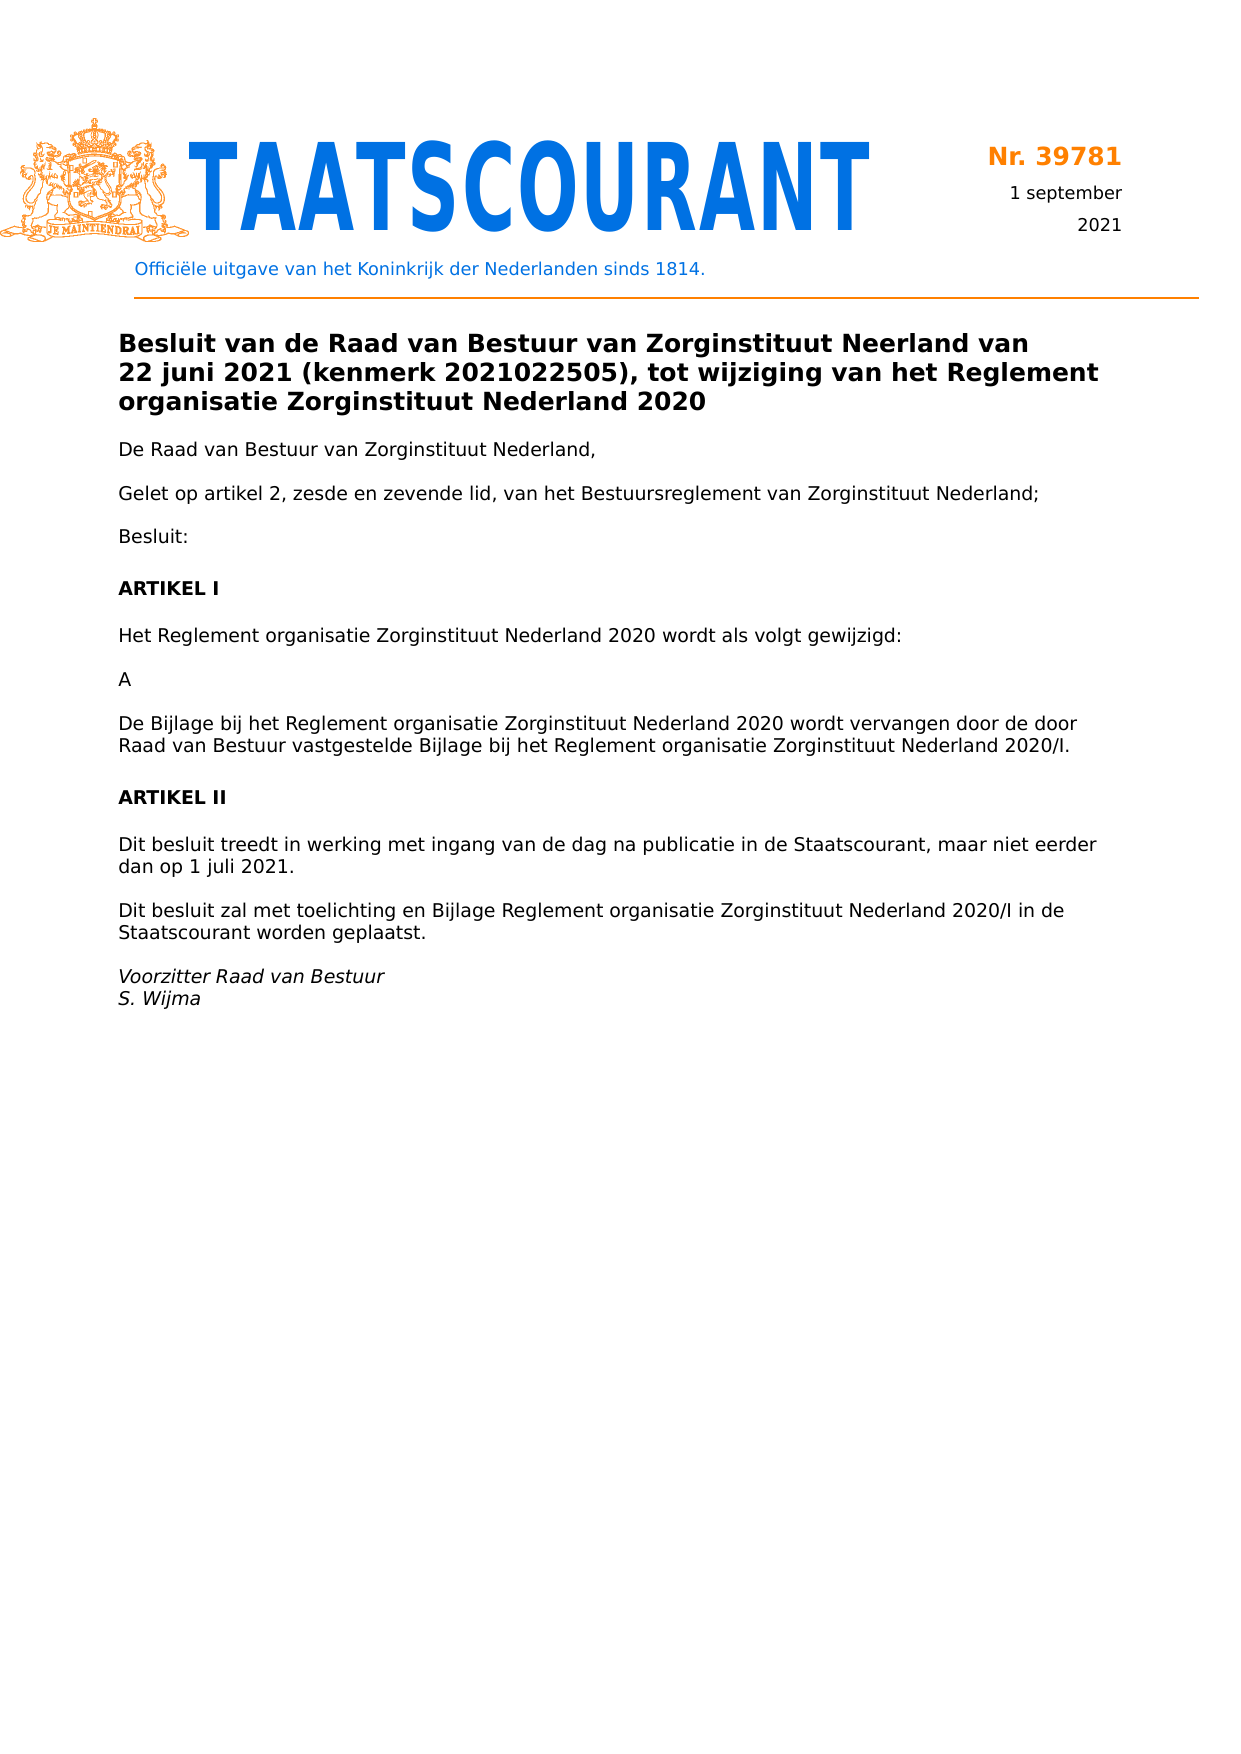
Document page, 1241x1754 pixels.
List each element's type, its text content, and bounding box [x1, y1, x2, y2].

table_cell Officiële uitgave van het Koninkrijk der Nederlanden sinds 1814. [134, 259, 1199, 297]
subtitle ARTIKEL II [118, 787, 1122, 809]
table_header Nr. 39781 [939, 118, 1199, 177]
table_header [0, 242, 134, 297]
table_cell 1 september [939, 177, 1199, 209]
text Dit besluit treedt in werking met ingang van de dag na publicatie in de Staatscourant, maar niet eerder dan op 1 juli 2021. [118, 834, 1122, 878]
text De Bijlage bij het Reglement organisatie Zorginstituut Nederland 2020 wordt vervangen door de door Raad van Bestuur vastgestelde Bijlage bij het Reglement organisatie Zorginstituut Nederland 2020/I. [118, 713, 1122, 757]
text Het Reglement organisatie Zorginstituut Nederland 2020 wordt als volgt gewijzigd: [118, 625, 1122, 647]
subtitle ARTIKEL I [118, 578, 1122, 600]
text De Raad van Bestuur van Zorginstituut Nederland, [118, 438, 1122, 461]
table_header STAATSCOURANT [134, 118, 939, 259]
table_cell 2021 [939, 209, 1199, 259]
text Besluit: [118, 526, 1122, 548]
text Voorzitter Raad van Bestuur S. Wijma [118, 966, 1122, 1009]
text Dit besluit zal met toelichting en Bijlage Reglement organisatie Zorginstituut Nederland 2020/I in de Staatscourant worden geplaatst. [118, 900, 1122, 944]
subtitle Besluit van de Raad van Bestuur van Zorginstituut Neerland van 22 juni 2021 (kenmerk 2021022505), tot wijziging van het Reglement organisatie Zorginstituut Nederland 2020 [118, 329, 1122, 417]
picture [0, 118, 189, 242]
text Gelet op artikel 2, zesde en zevende lid, van het Bestuursreglement van Zorginstituut Nederland; [118, 482, 1122, 504]
text A [118, 669, 1122, 691]
